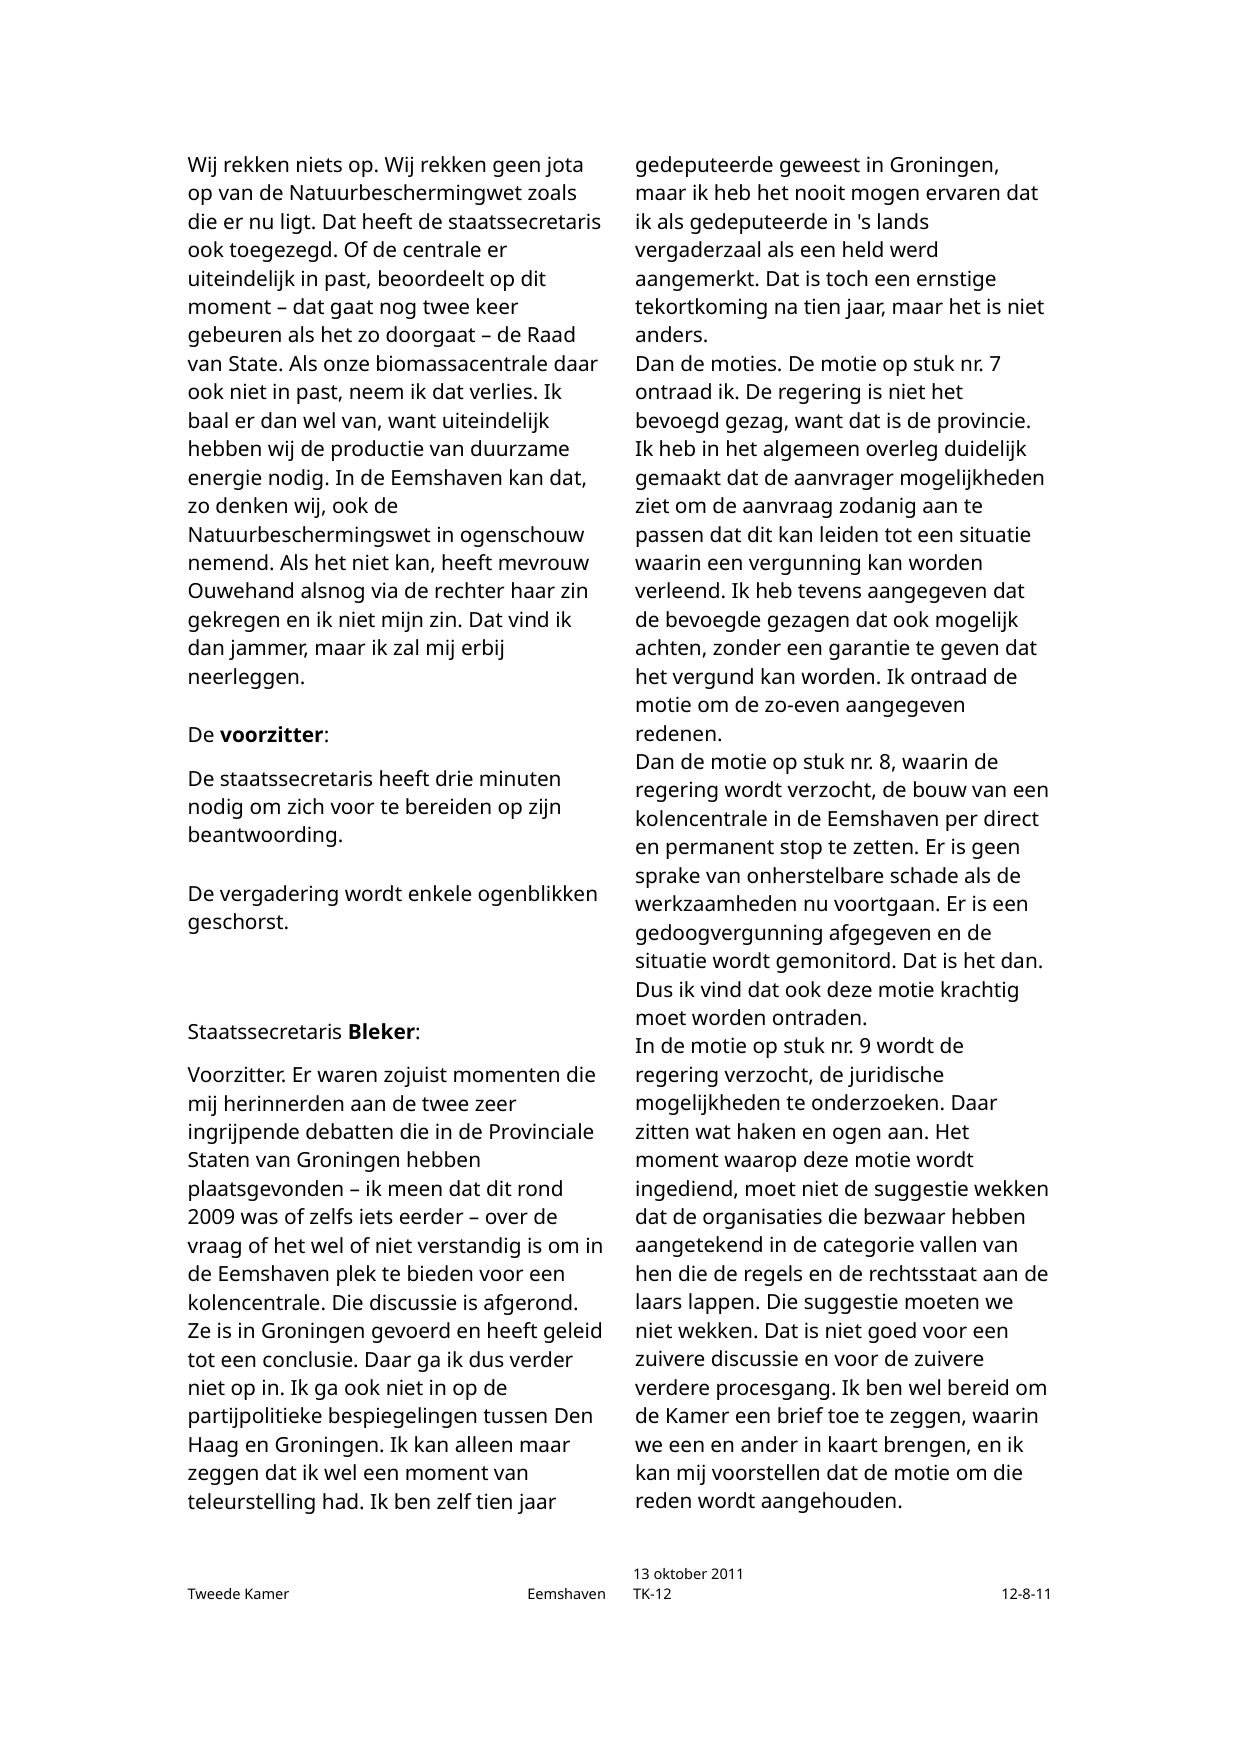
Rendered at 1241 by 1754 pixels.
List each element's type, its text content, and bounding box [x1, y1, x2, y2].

text De vergadering wordt enkele ogenblikken geschorst. [187, 879, 605, 936]
text Voorzitter. Er waren zojuist momenten die mij herinnerden aan de twee zeer ingrijpende debatten die in de Provinciale Staten van Groningen hebben plaatsgevonden – ik meen dat dit rond 2009 was of zelfs iets eerder – over de vraag of het wel of niet verstandig is om in de Eemshaven plek te bieden voor een kolencentrale. Die discussie is afgerond. Ze is in Groningen gevoerd en heeft geleid tot een conclusie. Daar ga ik dus verder niet op in. Ik ga ook niet in op de partijpolitieke bespiegelingen tussen Den Haag en Groningen. Ik kan alleen maar zeggen dat ik wel een moment van teleurstelling had. Ik ben zelf tien jaar [187, 1060, 605, 1515]
text De staatssecretaris heeft drie minuten nodig om zich voor te bereiden op zijn beantwoording. [187, 764, 605, 849]
text In de motie op stuk nr. 9 wordt de regering verzocht, de juridische mogelijkheden te onderzoeken. Daar zitten wat haken en ogen aan. Het moment waarop deze motie wordt ingediend, moet niet de suggestie wekken dat de organisaties die bezwaar hebben aangetekend in de categorie vallen van hen die de regels en de rechtsstaat aan de laars lappen. Die suggestie moeten we niet wekken. Dat is niet goed voor een zuivere discussie en voor de zuivere verdere procesgang. Ik ben wel bereid om de Kamer een brief toe te zeggen, waarin we een en ander in kaart brengen, en ik kan mij voorstellen dat de motie om die reden wordt aangehouden. [635, 1032, 1053, 1515]
text Dan de moties. De motie op stuk nr. 7 ontraad ik. De regering is niet het bevoegd gezag, want dat is de provincie. Ik heb in het algemeen overleg duidelijk gemaakt dat de aanvrager mogelijkheden ziet om de aanvraag zodanig aan te passen dat dit kan leiden tot een situatie waarin een vergunning kan worden verleend. Ik heb tevens aangegeven dat de bevoegde gezagen dat ook mogelijk achten, zonder een garantie te geven dat het vergund kan worden. Ik ontraad de motie om de zo-even aangegeven redenen. [635, 349, 1053, 747]
text Wij rekken niets op. Wij rekken geen jota op van de Natuurbeschermingwet zoals die er nu ligt. Dat heeft de staatssecretaris ook toegezegd. Of de centrale er uiteindelijk in past, beoordeelt op dit moment – dat gaat nog twee keer gebeuren als het zo doorgaat – de Raad van State. Als onze biomassacentrale daar ook niet in past, neem ik dat verlies. Ik baal er dan wel van, want uiteindelijk hebben wij de productie van duurzame energie nodig. In de Eemshaven kan dat, zo denken wij, ook de Natuurbeschermingswet in ogenschouw nemend. Als het niet kan, heeft mevrouw Ouwehand alsnog via de rechter haar zin gekregen en ik niet mijn zin. Dat vind ik dan jammer, maar ik zal mij erbij neerleggen. [187, 150, 605, 690]
text  [187, 966, 605, 994]
text Staatssecretaris Bleker: [187, 1017, 605, 1045]
text Dan de motie op stuk nr. 8, waarin de regering wordt verzocht, de bouw van een kolencentrale in de Eemshaven per direct en permanent stop te zetten. Er is geen sprake van onherstelbare schade als de werkzaamheden nu voortgaan. Er is een gedoogvergunning afgegeven en de situatie wordt gemonitord. Dat is het dan. Dus ik vind dat ook deze motie krachtig moet worden ontraden. [635, 747, 1053, 1032]
text De voorzitter: [187, 720, 605, 749]
text gedeputeerde geweest in Groningen, maar ik heb het nooit mogen ervaren dat ik als gedeputeerde in 's lands vergaderzaal als een held werd aangemerkt. Dat is toch een ernstige tekortkoming na tien jaar, maar het is niet anders. [635, 150, 1053, 349]
